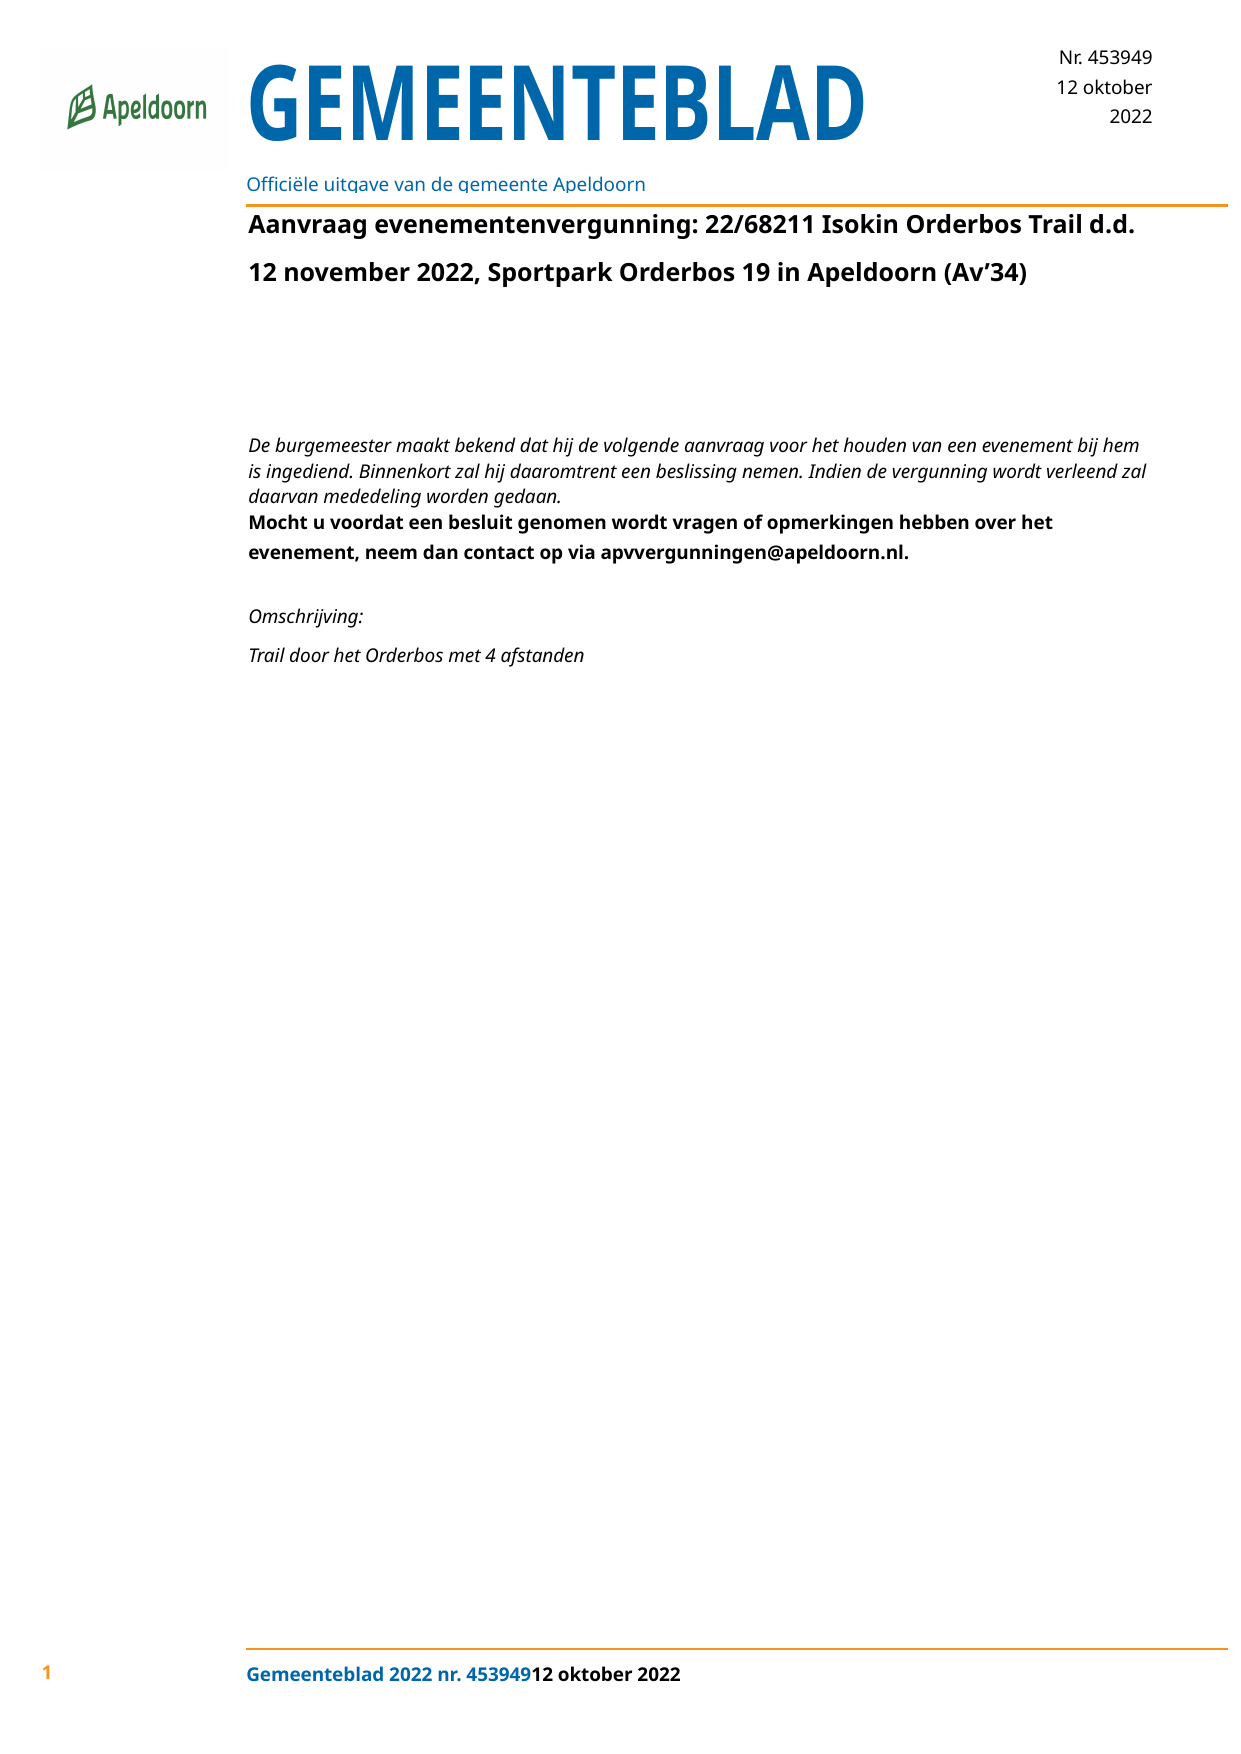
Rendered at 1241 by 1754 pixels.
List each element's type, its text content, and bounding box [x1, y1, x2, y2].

text Omschrijving: [248, 603, 1152, 629]
text De burgemeester maakt bekend dat hij de volgende aanvraag voor het houden van een evenement bij hem is ingediend. Binnenkort zal hij daaromtrent een beslissing nemen. Indien de vergunning wordt verleend zal daarvan mededeling worden gedaan. [248, 432, 1152, 509]
text Mocht u voordat een besluit genomen wordt vragen of opmerkingen hebben over het evenement, neem dan contact op via apvvergunningen@apeldoorn.nl. [248, 509, 1152, 565]
text Trail door het Orderbos met 4 afstanden [248, 642, 1152, 668]
text Aanvraag evenementenvergunning: 22/68211 Isokin Orderbos Trail d.d. 12 november 2022, Sportpark Orderbos 19 in Apeldoorn (Av’34) [248, 207, 1152, 288]
picture [41, 47, 231, 172]
